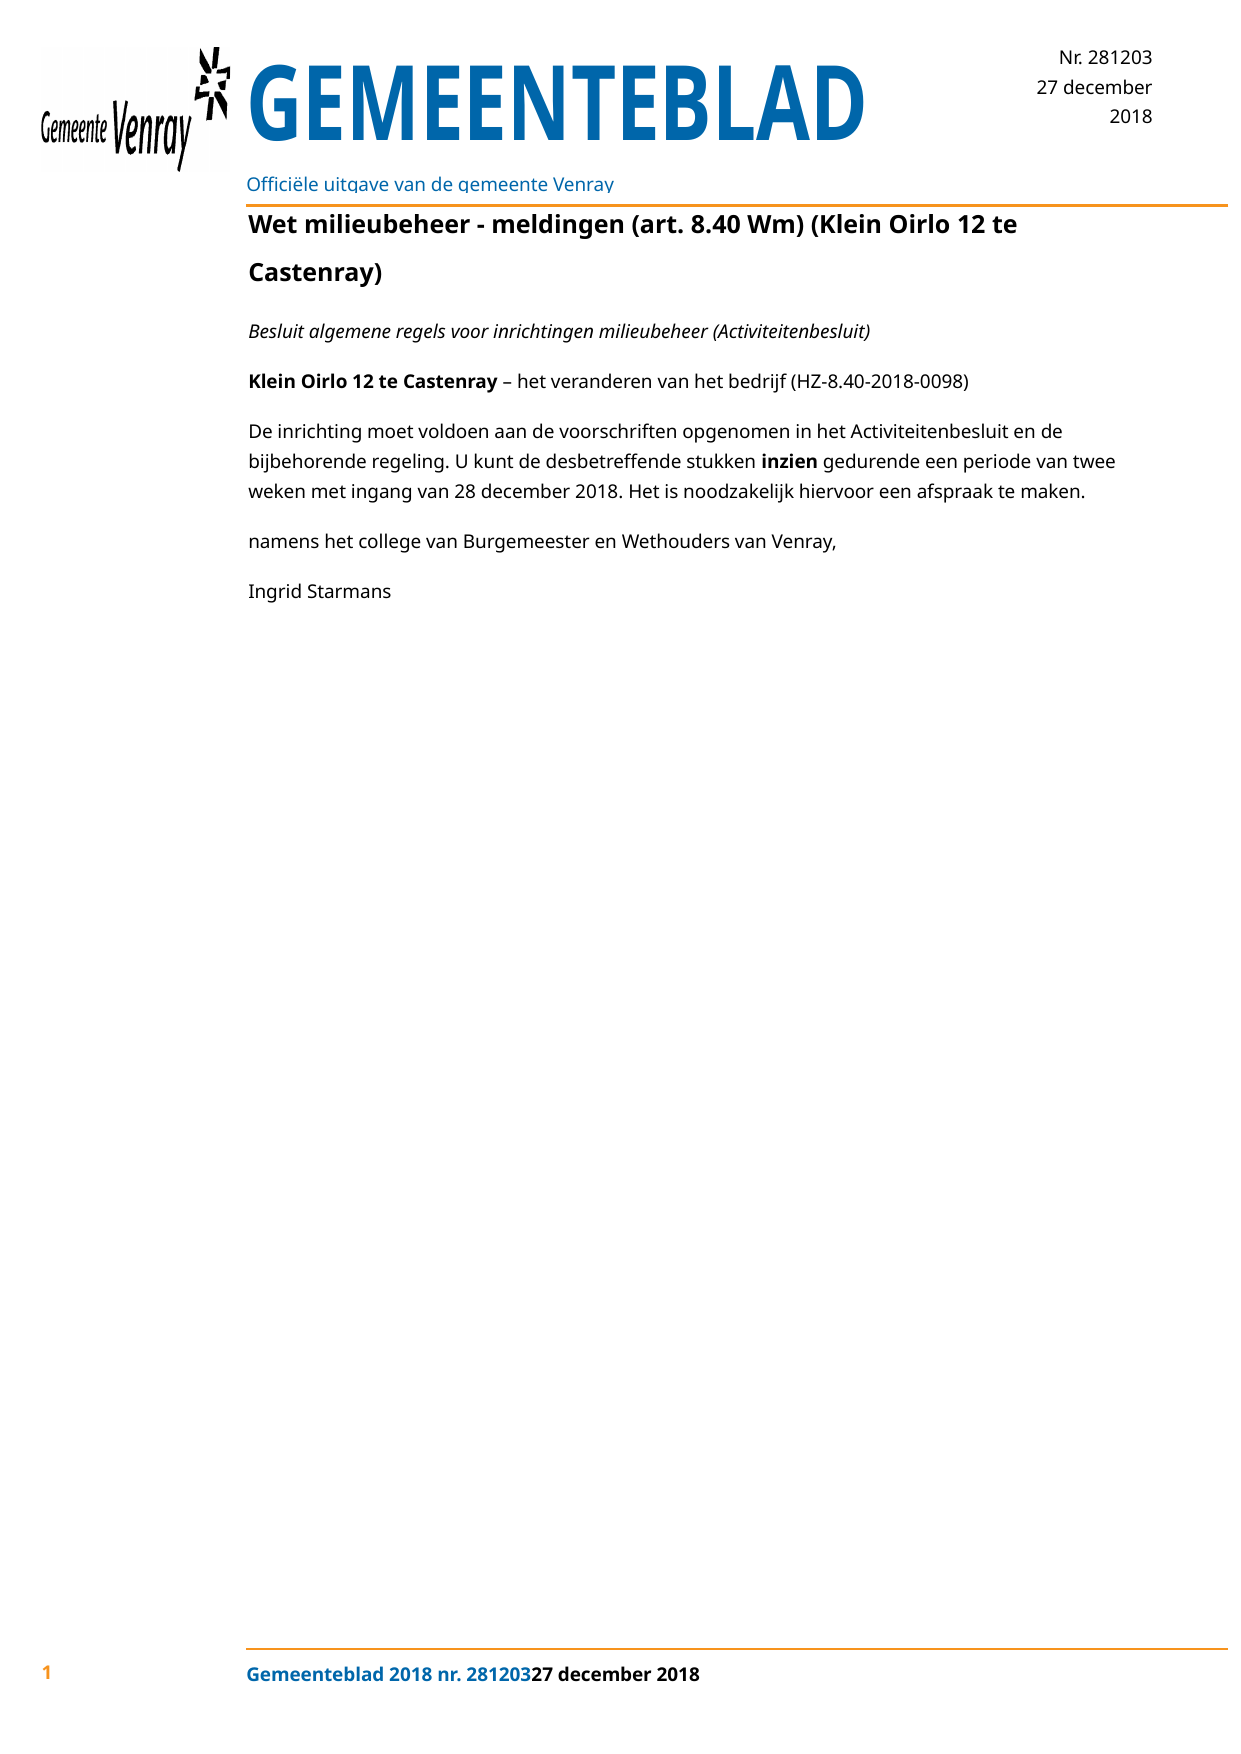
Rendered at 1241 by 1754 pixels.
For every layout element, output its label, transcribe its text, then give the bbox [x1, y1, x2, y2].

text De inrichting moet voldoen aan de voorschriften opgenomen in het Activiteitenbesluit en de bijbehorende regeling. U kunt de desbetreffende stukken inzien gedurende een periode van twee weken met ingang van 28 december 2018. Het is noodzakelijk hiervoor een afspraak te maken. [248, 419, 1152, 504]
text namens het college van Burgemeester en Wethouders van Venray, [248, 528, 1152, 554]
picture [41, 47, 231, 172]
text Klein Oirlo 12 te Castenray – het veranderen van het bedrijf (HZ-8.40-2018-0098) [248, 368, 1152, 394]
text Ingrid Starmans [248, 579, 1152, 604]
text Besluit algemene regels voor inrichtingen milieubeheer (Activiteitenbesluit) [248, 318, 1152, 344]
text Wet milieubeheer - meldingen (art. 8.40 Wm) (Klein Oirlo 12 te Castenray) [248, 207, 1152, 288]
